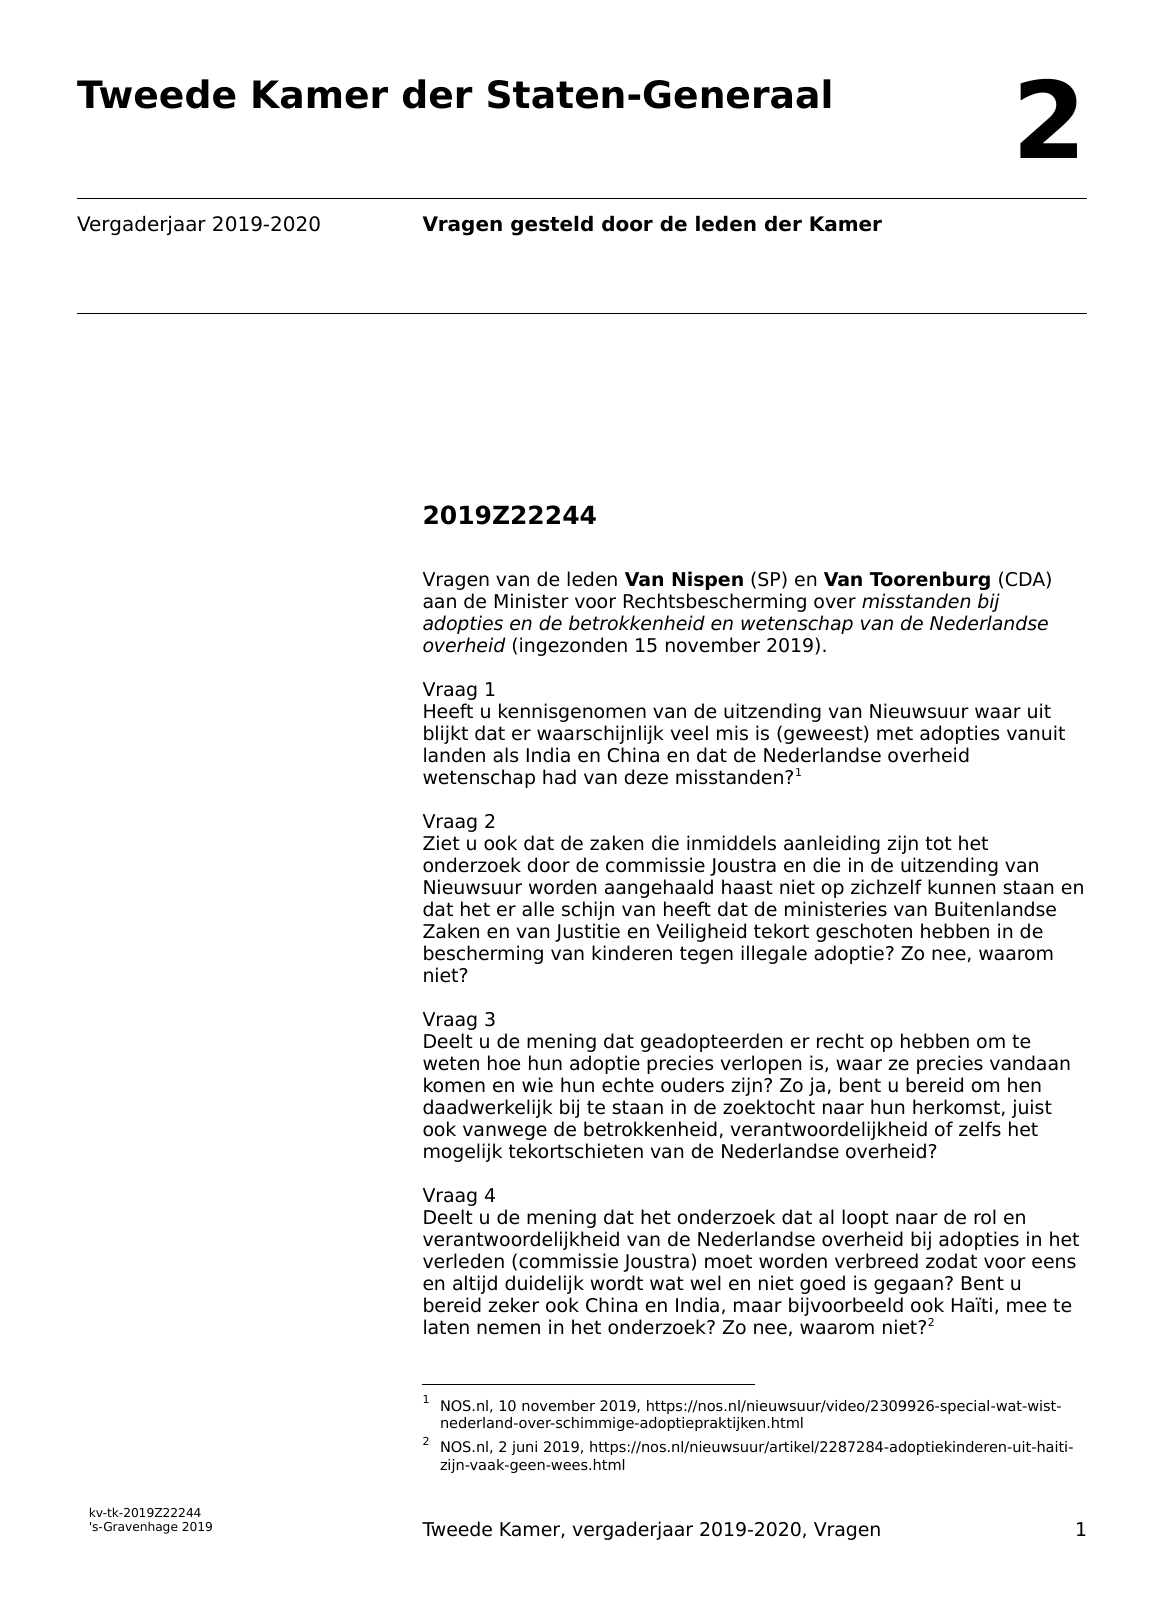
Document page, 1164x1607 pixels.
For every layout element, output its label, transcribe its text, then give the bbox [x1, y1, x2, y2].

text kv-tk-2019Z22244 [88, 1506, 323, 1520]
text Deelt u de mening dat geadopteerden er recht op hebben om te weten hoe hun adoptie precies verlopen is, waar ze precies vandaan komen en wie hun echte ouders zijn? Zo ja, bent u bereid om hen daadwerkelijk bij te staan in de zoektocht naar hun herkomst, juist ook vanwege de betrokkenheid, verantwoordelijkheid of zelfs het mogelijk tekortschieten van de Nederlandse overheid? [422, 1031, 1087, 1163]
text Deelt u de mening dat het onderzoek dat al loopt naar de rol en verantwoordelijkheid van de Nederlandse overheid bij adopties in het verleden (commissie Joustra) moet worden verbreed zodat voor eens en altijd duidelijk wordt wat wel en niet goed is gegaan? Bent u bereid zeker ook China en India, maar bijvoorbeeld ook Haïti, mee te laten nemen in het onderzoek? Zo nee, waarom niet? [422, 1207, 1087, 1339]
text Heeft u kennisgenomen van de uitzending van Nieuwsuur waar uit blijkt dat er waarschijnlijk veel mis is (geweest) met adopties vanuit landen als India en China en dat de Nederlandse overheid wetenschap had van deze misstanden? [422, 701, 1087, 789]
table_header Tweede Kamer der Staten-Generaal [77, 59, 886, 198]
text NOS.nl, 2 juni 2019, https://nos.nl/nieuwsuur/artikel/2287284-adoptiekinderen-uit-haiti-zijn-vaak-geen-wees.html [422, 1435, 1087, 1474]
text Vraag 3 [422, 1009, 1087, 1031]
table_cell Vragen gesteld door de leden der Kamer [422, 199, 1087, 313]
text 's-Gravenhage 2019 [88, 1520, 323, 1534]
text Vraag 2 [422, 811, 1087, 833]
table_cell Vergaderjaar 2019-2020 [77, 199, 422, 313]
text 2019Z22244 [422, 501, 1087, 531]
text NOS.nl, 10 november 2019, https://nos.nl/nieuwsuur/video/2309926-special-wat-wist-nederland-over-schimmige-adoptiepraktijken.html [422, 1393, 1087, 1432]
text Vraag 1 [422, 679, 1087, 701]
text Vraag 4 [422, 1185, 1087, 1207]
text Ziet u ook dat de zaken die inmiddels aanleiding zijn tot het onderzoek door de commissie Joustra en die in de uitzending van Nieuwsuur worden aangehaald haast niet op zichzelf kunnen staan en dat het er alle schijn van heeft dat de ministeries van Buitenlandse Zaken en van Justitie en Veiligheid tekort geschoten hebben in de bescherming van kinderen tegen illegale adoptie? Zo nee, waarom niet? [422, 833, 1087, 987]
table_header 2 [886, 59, 1087, 198]
text Vragen van de leden Van Nispen (SP) en Van Toorenburg (CDA) aan de Minister voor Rechtsbescherming over misstanden bij adopties en de betrokkenheid en wetenschap van de Nederlandse overheid (ingezonden 15 november 2019). [422, 569, 1087, 657]
